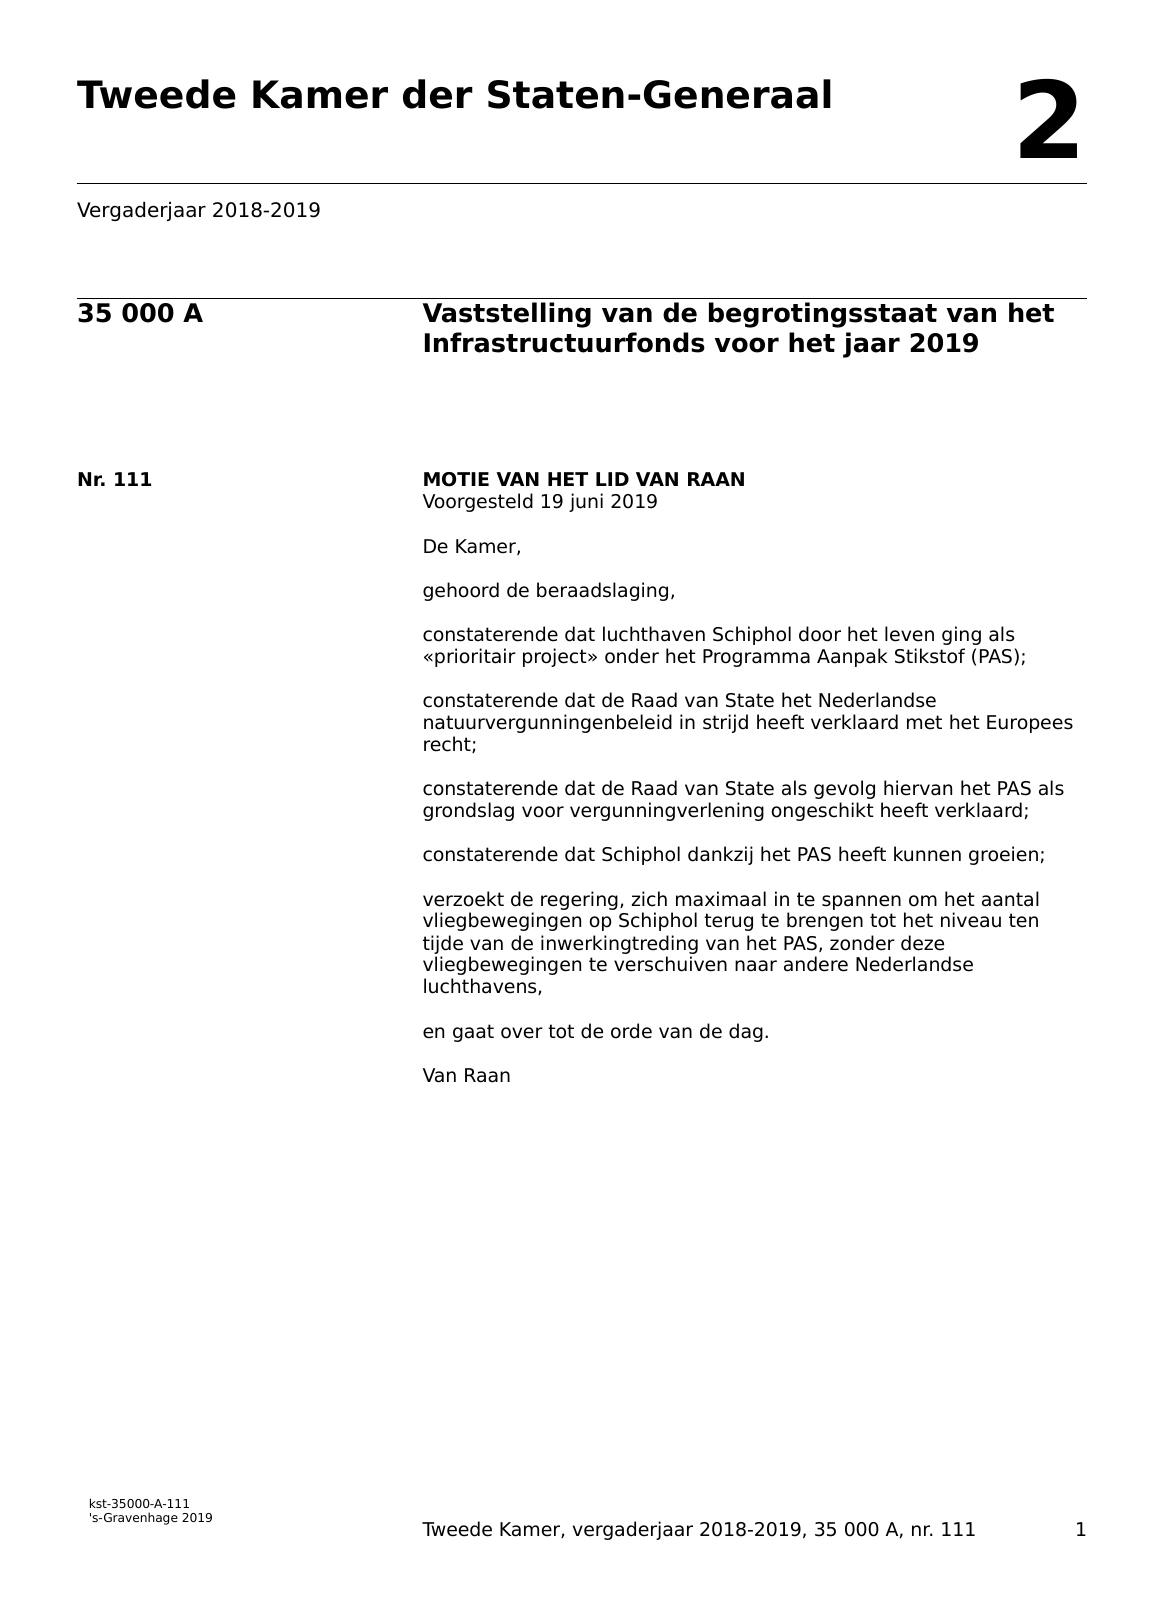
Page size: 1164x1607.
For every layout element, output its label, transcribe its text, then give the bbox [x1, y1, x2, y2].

text constaterende dat Schiphol dankzij het PAS heeft kunnen groeien; [422, 844, 1087, 866]
text gehoord de beraadslaging, [422, 580, 1087, 602]
table_cell Vergaderjaar 2018-2019 [77, 184, 1087, 298]
text 's-Gravenhage 2019 [88, 1511, 323, 1525]
table_header Tweede Kamer der Staten-Generaal [77, 59, 886, 183]
text De Kamer, [422, 536, 1087, 557]
subtitle 35 000 A Vaststelling van de begrotingsstaat van het Infrastructuurfonds voor het jaar 2019 [77, 299, 1087, 358]
text constaterende dat de Raad van State als gevolg hiervan het PAS als grondslag voor vergunningverlening ongeschikt heeft verklaard; [422, 778, 1087, 822]
subtitle Nr. 111 MOTIE VAN HET LID VAN RAAN [77, 469, 1087, 491]
text verzoekt de regering, zich maximaal in te spannen om het aantal vliegbewegingen op Schiphol terug te brengen tot het niveau ten tijde van de inwerkingtreding van het PAS, zonder deze vliegbewegingen te verschuiven naar andere Nederlandse luchthavens, [422, 888, 1087, 998]
table_header 2 [886, 59, 1087, 183]
text Van Raan [422, 1065, 1087, 1087]
text en gaat over tot de orde van de dag. [422, 1021, 1087, 1042]
text kst-35000-A-111 [88, 1497, 323, 1511]
text Voorgesteld 19 juni 2019 [422, 491, 1087, 513]
text constaterende dat luchthaven Schiphol door het leven ging als «prioritair project» onder het Programma Aanpak Stikstof (PAS); [422, 624, 1087, 668]
text constaterende dat de Raad van State het Nederlandse natuurvergunningenbeleid in strijd heeft verklaard met het Europees recht; [422, 690, 1087, 756]
